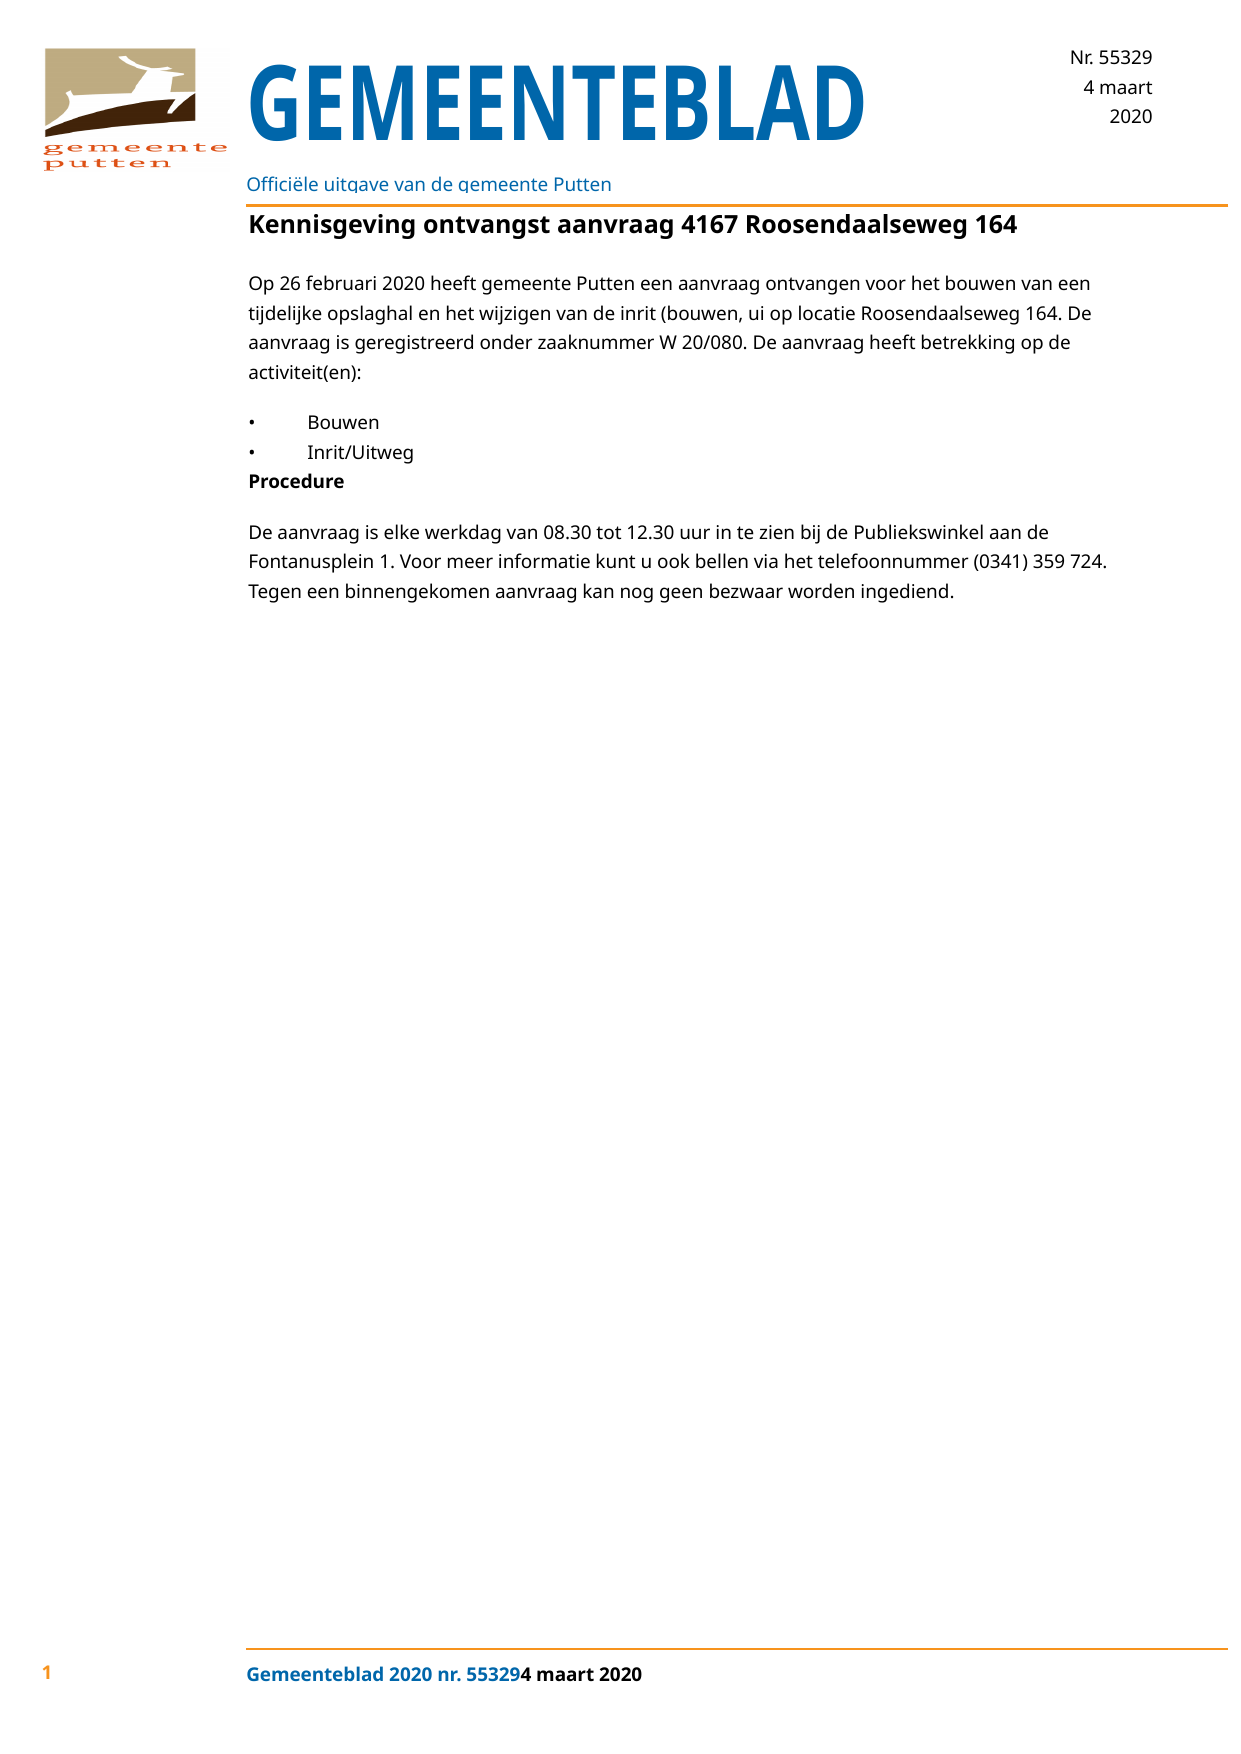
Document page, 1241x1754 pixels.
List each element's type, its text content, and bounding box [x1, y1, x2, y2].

picture [41, 47, 231, 172]
text Procedure [248, 469, 1152, 494]
text De aanvraag is elke werkdag van 08.30 tot 12.30 uur in te zien bij de Publiekswinkel aan de Fontanusplein 1. Voor meer informatie kunt u ook bellen via het telefoonnummer (0341) 359 724. Tegen een binnengekomen aanvraag kan nog geen bezwaar worden ingediend. [248, 519, 1152, 604]
list Bouwen [248, 409, 1152, 435]
text Kennisgeving ontvangst aanvraag 4167 Roosendaalseweg 164 [248, 207, 1152, 241]
text Op 26 februari 2020 heeft gemeente Putten een aanvraag ontvangen voor het bouwen van een tijdelijke opslaghal en het wijzigen van de inrit (bouwen, ui op locatie Roosendaalseweg 164. De aanvraag is geregistreerd onder zaaknummer W 20/080. De aanvraag heeft betrekking op de activiteit(en): [248, 270, 1152, 385]
list Inrit/Uitweg [248, 439, 1152, 465]
